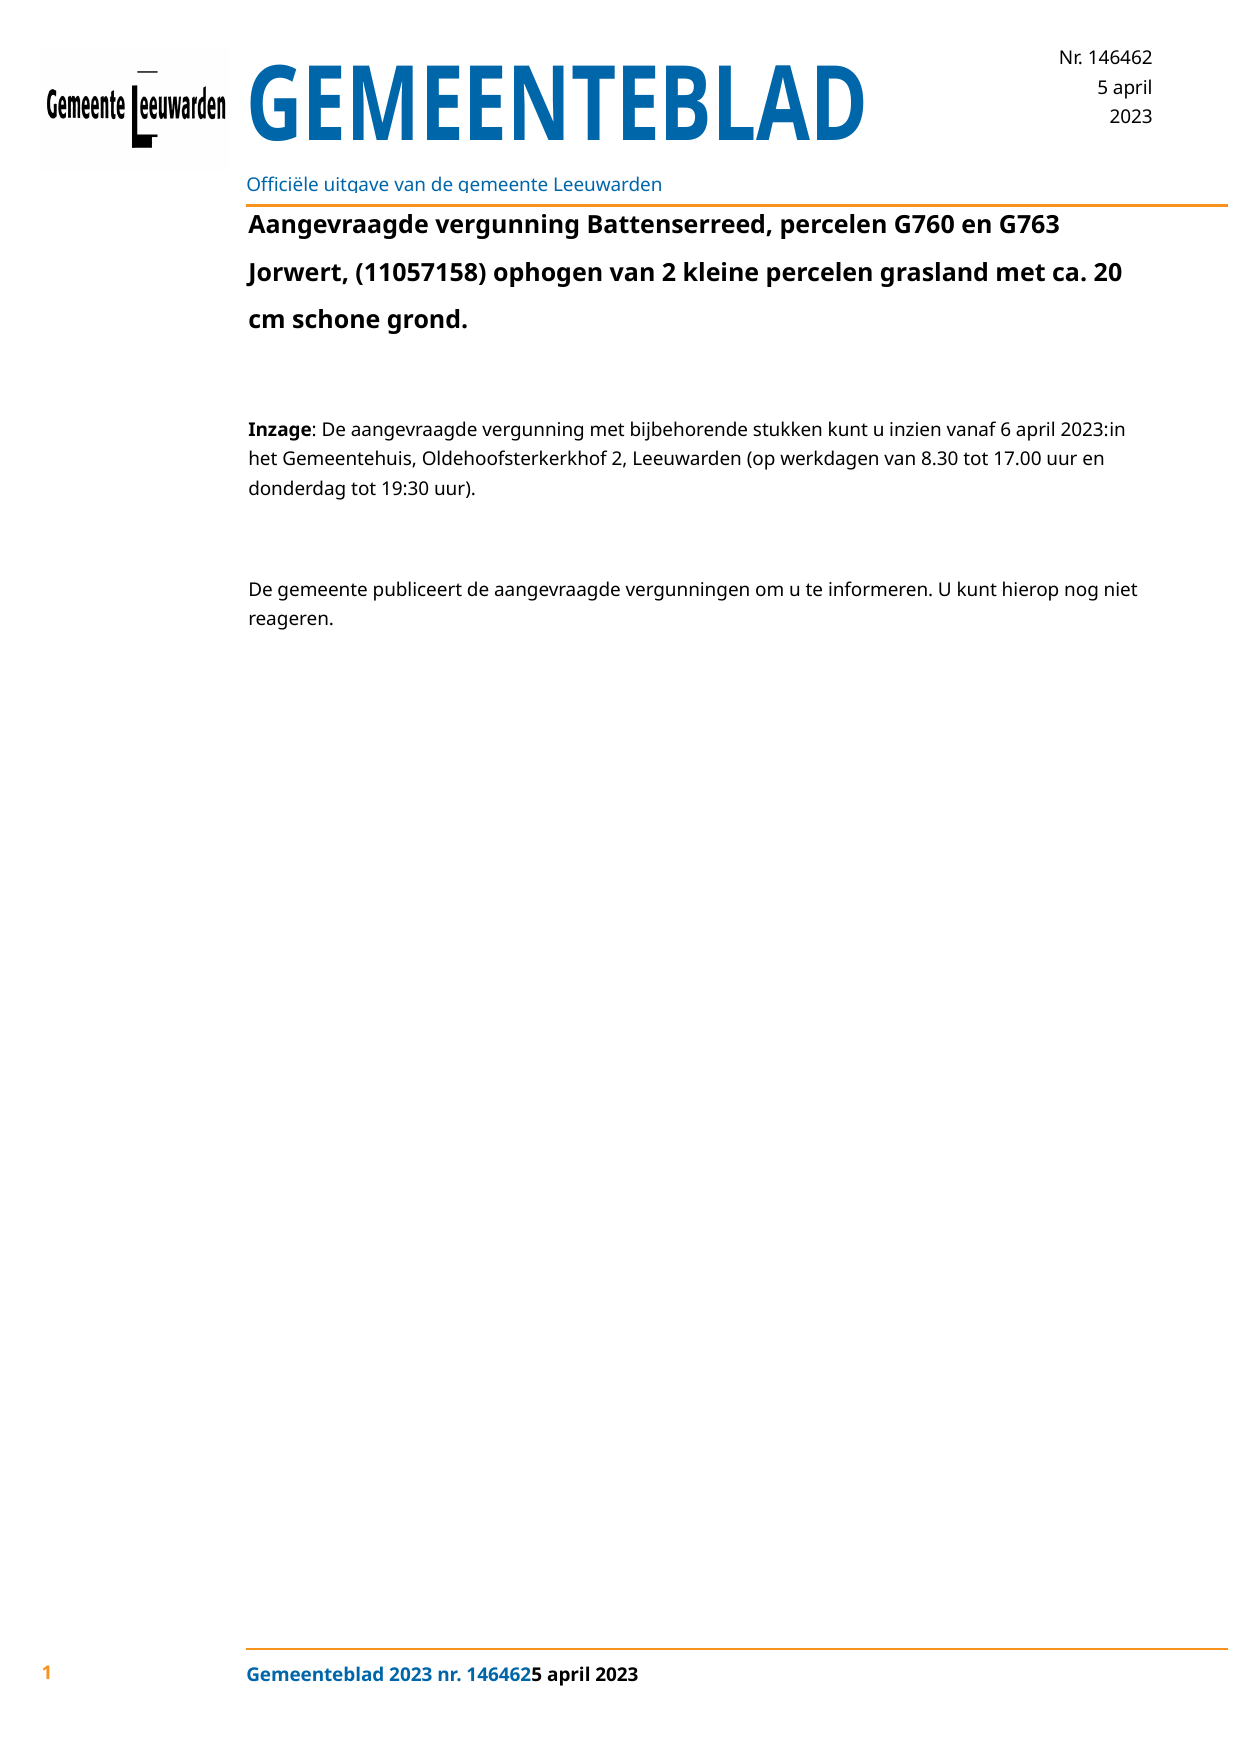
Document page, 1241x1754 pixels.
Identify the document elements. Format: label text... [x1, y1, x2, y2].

text De gemeente publiceert de aangevraagde vergunningen om u te informeren. U kunt hierop nog niet reageren. [248, 576, 1152, 631]
picture [41, 47, 231, 172]
text Inzage: De aangevraagde vergunning met bijbehorende stukken kunt u inzien vanaf 6 april 2023:in het Gemeentehuis, Oldehoofsterkerkhof 2, Leeuwarden (op werkdagen van 8.30 tot 17.00 uur en donderdag tot 19:30 uur). [248, 416, 1152, 501]
text Aangevraagde vergunning Battenserreed, percelen G760 en G763 Jorwert, (11057158) ophogen van 2 kleine percelen grasland met ca. 20 cm schone grond. [248, 207, 1152, 336]
